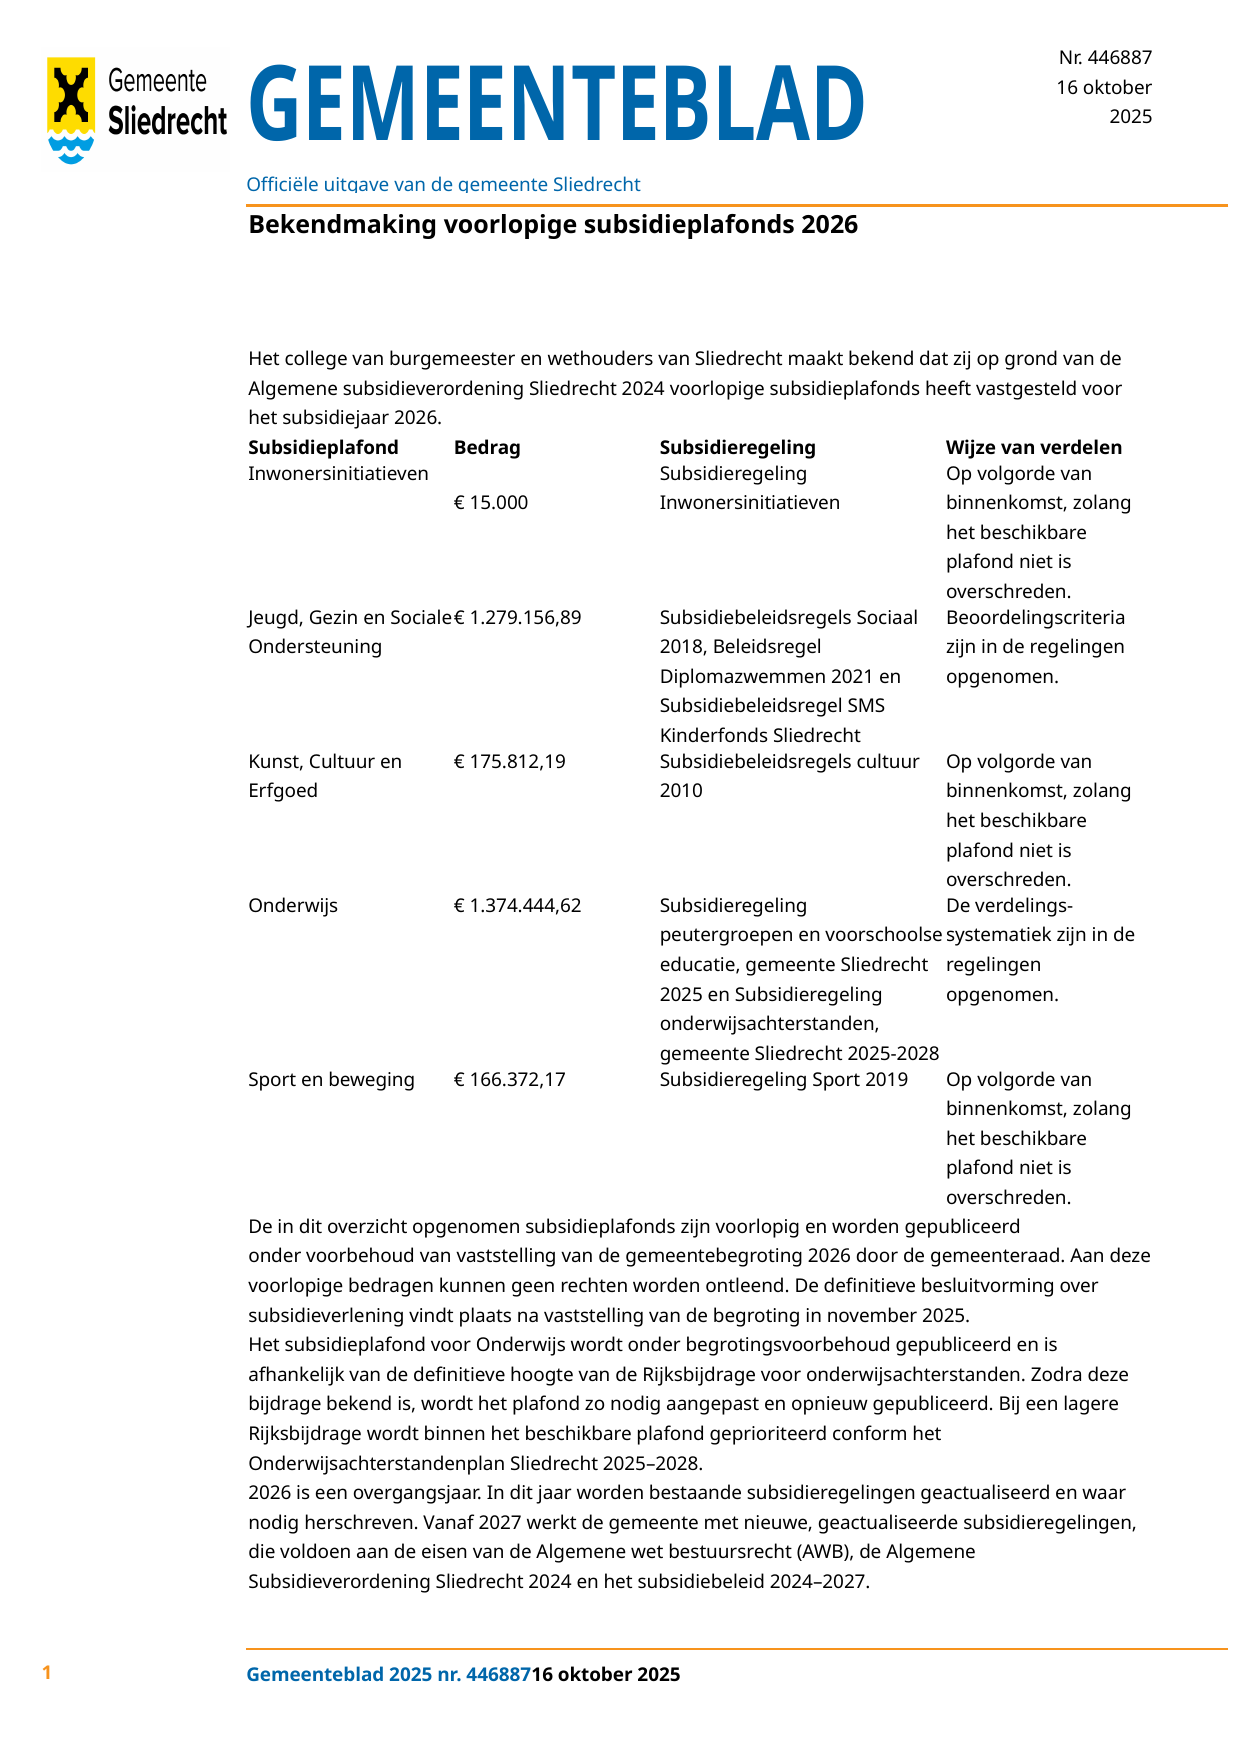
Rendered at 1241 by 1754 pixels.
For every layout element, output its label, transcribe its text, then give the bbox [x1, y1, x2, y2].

table_cell € 1.279.156,89 [454, 604, 659, 748]
text 2026 is een overgangsjaar. In dit jaar worden bestaande subsidieregelingen geactualiseerd en waar nodig herschreven. Vanaf 2027 werkt de gemeente met nieuwe, geactualiseerde subsidieregelingen, die voldoen aan de eisen van de Algemene wet bestuursrecht (AWB), de Algemene Subsidieverordening Sliedrecht 2024 en het subsidiebeleid 2024–2027. [248, 1479, 1152, 1594]
table_cell Op volgorde van binnenkomst, zolang het beschikbare plafond niet is overschreden. [946, 1066, 1152, 1210]
table_cell Jeugd, Gezin en Sociale Ondersteuning [248, 604, 454, 748]
text Het subsidieplafond voor Onderwijs wordt onder begrotingsvoorbehoud gepubliceerd en is afhankelijk van de definitieve hoogte van de Rijksbijdrage voor onderwijsachterstanden. Zodra deze bijdrage bekend is, wordt het plafond zo nodig aangepast en opnieuw gepubliceerd. Bij een lagere Rijksbijdrage wordt binnen het beschikbare plafond geprioriteerd conform het Onderwijsachterstandenplan Sliedrecht 2025–2028. [248, 1331, 1152, 1475]
picture [41, 47, 231, 172]
text Het college van burgemeester en wethouders van Sliedrecht maakt bekend dat zij op grond van de Algemene subsidieverordening Sliedrecht 2024 voorlopige subsidieplafonds heeft vastgesteld voor het subsidiejaar 2026. [248, 345, 1152, 430]
table_header Subsidieregeling [660, 434, 946, 460]
text De in dit overzicht opgenomen subsidieplafonds zijn voorlopig en worden gepubliceerd [248, 1213, 1152, 1239]
table_cell € 166.372,17 [454, 1066, 659, 1210]
table_header Subsidieplafond [248, 434, 454, 460]
table_cell € 1.374.444,62 [454, 892, 659, 1066]
table_cell Subsidieregeling Inwonersinitiatieven [660, 460, 946, 604]
table_cell Subsidieregeling Sport 2019 [660, 1066, 946, 1210]
table_header Wijze van verdelen [946, 434, 1152, 460]
table_cell Beoordelingscriteria zijn in de regelingen opgenomen. [946, 604, 1152, 748]
table_cell € 15.000 [454, 460, 659, 604]
table_cell Inwonersinitiatieven [248, 460, 454, 604]
table_cell Subsidiebeleidsregels Sociaal 2018, Beleidsregel Diplomazwemmen 2021 en Subsidiebeleidsregel SMS Kinderfonds Sliedrecht [660, 604, 946, 748]
table_cell Onderwijs [248, 892, 454, 1066]
table_cell Op volgorde van binnenkomst, zolang het beschikbare plafond niet is overschreden. [946, 460, 1152, 604]
table_cell Sport en beweging [248, 1066, 454, 1210]
table_cell € 175.812,19 [454, 748, 659, 892]
table_cell Subsidiebeleidsregels cultuur 2010 [660, 748, 946, 892]
table_header Bedrag [454, 434, 659, 460]
table_cell Kunst, Cultuur en Erfgoed [248, 748, 454, 892]
text onder voorbehoud van vaststelling van de gemeentebegroting 2026 door de gemeenteraad. Aan deze voorlopige bedragen kunnen geen rechten worden ontleend. De definitieve besluitvorming over subsidieverlening vindt plaats na vaststelling van de begroting in november 2025. [248, 1243, 1152, 1327]
table_cell Op volgorde van binnenkomst, zolang het beschikbare plafond niet is overschreden. [946, 748, 1152, 892]
table_cell Subsidieregeling peutergroepen en voorschoolse educatie, gemeente Sliedrecht 2025 en Subsidieregeling onderwijsachterstanden, gemeente Sliedrecht 2025-2028 [660, 892, 946, 1066]
table_cell De verdelings-systematiek zijn in de regelingen opgenomen. [946, 892, 1152, 1066]
text Bekendmaking voorlopige subsidieplafonds 2026 [248, 207, 1152, 241]
